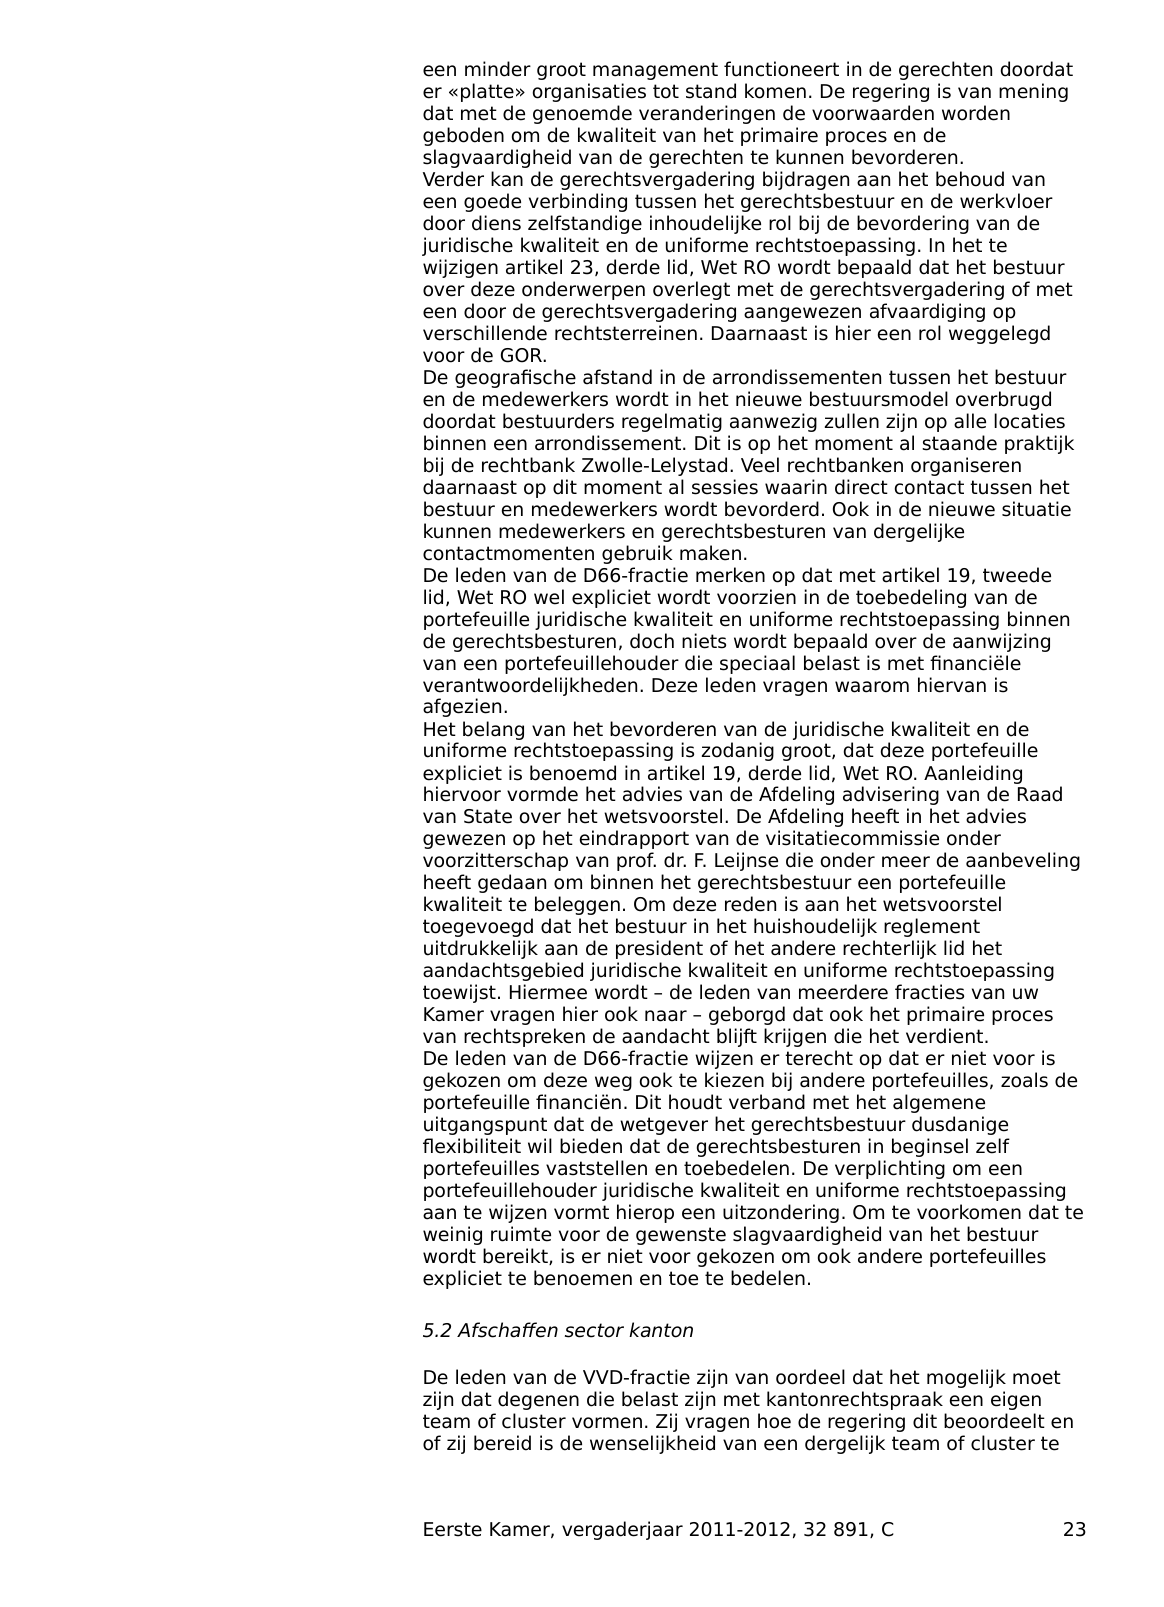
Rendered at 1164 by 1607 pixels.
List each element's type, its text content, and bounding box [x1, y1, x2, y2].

text De leden van de D66-fractie merken op dat met artikel 19, tweede lid, Wet RO wel expliciet wordt voorzien in de toebedeling van de portefeuille juridische kwaliteit en uniforme rechtstoepassing binnen de gerechtsbesturen, doch niets wordt bepaald over de aanwijzing van een portefeuillehouder die speciaal belast is met financiële verantwoordelijkheden. Deze leden vragen waarom hiervan is afgezien. [422, 564, 1087, 718]
text De leden van de VVD-fractie zijn van oordeel dat het mogelijk moet zijn dat degenen die belast zijn met kantonrechtspraak een eigen team of cluster vormen. Zij vragen hoe de regering dit beoordeelt en of zij bereid is de wenselijkheid van een dergelijk team of cluster te [422, 1367, 1087, 1455]
text De geografische afstand in de arrondissementen tussen het bestuur en de medewerkers wordt in het nieuwe bestuursmodel overbrugd doordat bestuurders regelmatig aanwezig zullen zijn op alle locaties binnen een arrondissement. Dit is op het moment al staande praktijk bij de rechtbank Zwolle-Lelystad. Veel rechtbanken organiseren daarnaast op dit moment al sessies waarin direct contact tussen het bestuur en medewerkers wordt bevorderd. Ook in de nieuwe situatie kunnen medewerkers en gerechtsbesturen van dergelijke contactmomenten gebruik maken. [422, 367, 1087, 564]
text Het belang van het bevorderen van de juridische kwaliteit en de uniforme rechtstoepassing is zodanig groot, dat deze portefeuille expliciet is benoemd in artikel 19, derde lid, Wet RO. Aanleiding hiervoor vormde het advies van de Afdeling advisering van de Raad van State over het wetsvoorstel. De Afdeling heeft in het advies gewezen op het eindrapport van de visitatiecommissie onder voorzitterschap van prof. dr. F. Leijnse die onder meer de aanbeveling heeft gedaan om binnen het gerechtsbestuur een portefeuille kwaliteit te beleggen. Om deze reden is aan het wetsvoorstel toegevoegd dat het bestuur in het huishoudelijk reglement uitdrukkelijk aan de president of het andere rechterlijk lid het aandachtsgebied juridische kwaliteit en uniforme rechtstoepassing toewijst. Hiermee wordt – de leden van meerdere fracties van uw Kamer vragen hier ook naar – geborgd dat ook het primaire proces van rechtspreken de aandacht blijft krijgen die het verdient. [422, 718, 1087, 1048]
text Verder kan de gerechtsvergadering bijdragen aan het behoud van een goede verbinding tussen het gerechtsbestuur en de werkvloer door diens zelfstandige inhoudelijke rol bij de bevordering van de juridische kwaliteit en de uniforme rechtstoepassing. In het te wijzigen artikel 23, derde lid, Wet RO wordt bepaald dat het bestuur over deze onderwerpen overlegt met de gerechtsvergadering of met een door de gerechtsvergadering aangewezen afvaardiging op verschillende rechtsterreinen. Daarnaast is hier een rol weggelegd voor de GOR. [422, 169, 1087, 367]
text De leden van de D66-fractie wijzen er terecht op dat er niet voor is gekozen om deze weg ook te kiezen bij andere portefeuilles, zoals de portefeuille financiën. Dit houdt verband met het algemene uitgangspunt dat de wetgever het gerechtsbestuur dusdanige flexibiliteit wil bieden dat de gerechtsbesturen in beginsel zelf portefeuilles vaststellen en toebedelen. De verplichting om een portefeuillehouder juridische kwaliteit en uniforme rechtstoepassing aan te wijzen vormt hierop een uitzondering. Om te voorkomen dat te weinig ruimte voor de gewenste slagvaardigheid van het bestuur wordt bereikt, is er niet voor gekozen om ook andere portefeuilles expliciet te benoemen en toe te bedelen. [422, 1048, 1087, 1290]
text een minder groot management functioneert in de gerechten doordat er «platte» organisaties tot stand komen. De regering is van mening dat met de genoemde veranderingen de voorwaarden worden geboden om de kwaliteit van het primaire proces en de slagvaardigheid van de gerechten te kunnen bevorderen. [422, 59, 1087, 169]
subtitle 5.2 Afschaffen sector kanton [422, 1320, 1087, 1342]
